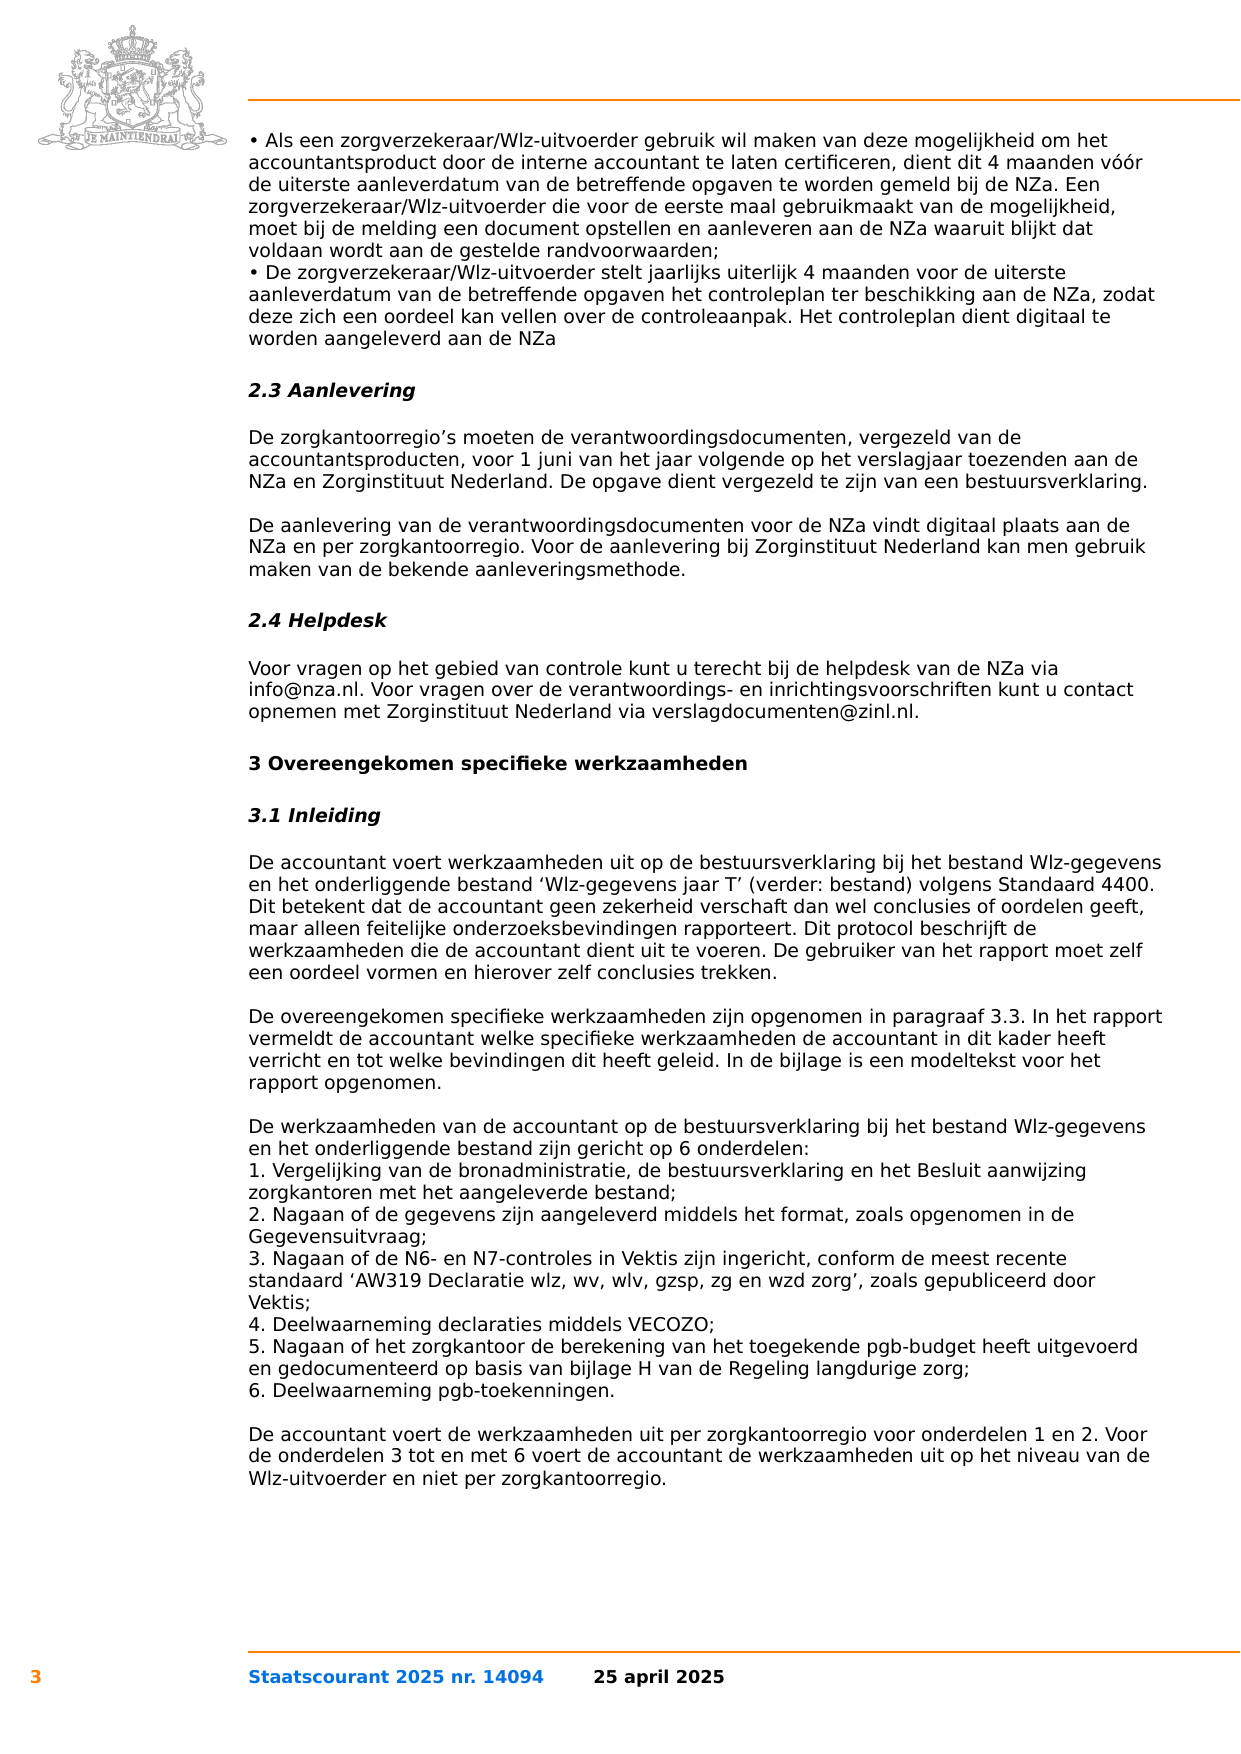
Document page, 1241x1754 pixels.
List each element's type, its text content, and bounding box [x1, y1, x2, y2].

text De werkzaamheden van de accountant op de bestuursverklaring bij het bestand Wlz-gegevens en het onderliggende bestand zijn gericht op 6 onderdelen: [248, 1116, 1163, 1160]
subtitle 3.1 Inleiding [248, 805, 1163, 827]
subtitle 3 Overeengekomen specifieke werkzaamheden [248, 753, 1163, 775]
text De zorgkantoorregio’s moeten de verantwoordingsdocumenten, vergezeld van de accountantsproducten, voor 1 juni van het jaar volgende op het verslagjaar toezenden aan de NZa en Zorginstituut Nederland. De opgave dient vergezeld te zijn van een bestuursverklaring. [248, 427, 1163, 493]
text De overeengekomen specifieke werkzaamheden zijn opgenomen in paragraaf 3.3. In het rapport vermeldt de accountant welke specifieke werkzaamheden de accountant in dit kader heeft verricht en tot welke bevindingen dit heeft geleid. In de bijlage is een modeltekst voor het rapport opgenomen. [248, 1006, 1163, 1094]
text • De zorgverzekeraar/Wlz-uitvoerder stelt jaarlijks uiterlijk 4 maanden voor de uiterste aanleverdatum van de betreffende opgaven het controleplan ter beschikking aan de NZa, zodat deze zich een oordeel kan vellen over de controleaanpak. Het controleplan dient digitaal te worden aangeleverd aan de NZa [248, 262, 1163, 350]
text 6. Deelwaarneming pgb-toekenningen. [248, 1379, 1163, 1402]
subtitle 2.3 Aanlevering [248, 380, 1163, 402]
text 3. Nagaan of de N6- en N7-controles in Vektis zijn ingericht, conform de meest recente standaard ‘AW319 Declaratie wlz, wv, wlv, gzsp, zg en wzd zorg’, zoals gepubliceerd door Vektis; [248, 1248, 1163, 1314]
text Voor vragen op het gebied van controle kunt u terecht bij de helpdesk van de NZa via info@nza.nl. Voor vragen over de verantwoordings- en inrichtingsvoorschriften kunt u contact opnemen met Zorginstituut Nederland via verslagdocumenten@zinl.nl. [248, 657, 1163, 723]
text 5. Nagaan of het zorgkantoor de berekening van het toegekende pgb-budget heeft uitgevoerd en gedocumenteerd op basis van bijlage H van de Regeling langdurige zorg; [248, 1336, 1163, 1379]
text 4. Deelwaarneming declaraties middels VECOZO; [248, 1314, 1163, 1336]
subtitle 2.4 Helpdesk [248, 610, 1163, 632]
text 2. Nagaan of de gegevens zijn aangeleverd middels het format, zoals opgenomen in de Gegevensuitvraag; [248, 1204, 1163, 1248]
text De accountant voert werkzaamheden uit op de bestuursverklaring bij het bestand Wlz-gegevens en het onderliggende bestand ‘Wlz-gegevens jaar T’ (verder: bestand) volgens Standaard 4400. Dit betekent dat de accountant geen zekerheid verschaft dan wel conclusies of oordelen geeft, maar alleen feitelijke onderzoeksbevindingen rapporteert. Dit protocol beschrijft de werkzaamheden die de accountant dient uit te voeren. De gebruiker van het rapport moet zelf een oordeel vormen en hierover zelf conclusies trekken. [248, 852, 1163, 984]
text De aanlevering van de verantwoordingsdocumenten voor de NZa vindt digitaal plaats aan de NZa en per zorgkantoorregio. Voor de aanlevering bij Zorginstituut Nederland kan men gebruik maken van de bekende aanleveringsmethode. [248, 514, 1163, 580]
text De accountant voert de werkzaamheden uit per zorgkantoorregio voor onderdelen 1 en 2. Voor de onderdelen 3 tot en met 6 voert de accountant de werkzaamheden uit op het niveau van de Wlz-uitvoerder en niet per zorgkantoorregio. [248, 1423, 1163, 1489]
picture [38, 25, 227, 150]
text • Als een zorgverzekeraar/Wlz-uitvoerder gebruik wil maken van deze mogelijkheid om het accountantsproduct door de interne accountant te laten certificeren, dient dit 4 maanden vóór de uiterste aanleverdatum van de betreffende opgaven te worden gemeld bij de NZa. Een zorgverzekeraar/Wlz-uitvoerder die voor de eerste maal gebruikmaakt van de mogelijkheid, moet bij de melding een document opstellen en aanleveren aan de NZa waaruit blijkt dat voldaan wordt aan de gestelde randvoorwaarden; [248, 130, 1163, 262]
text 1. Vergelijking van de bronadministratie, de bestuursverklaring en het Besluit aanwijzing zorgkantoren met het aangeleverde bestand; [248, 1160, 1163, 1204]
